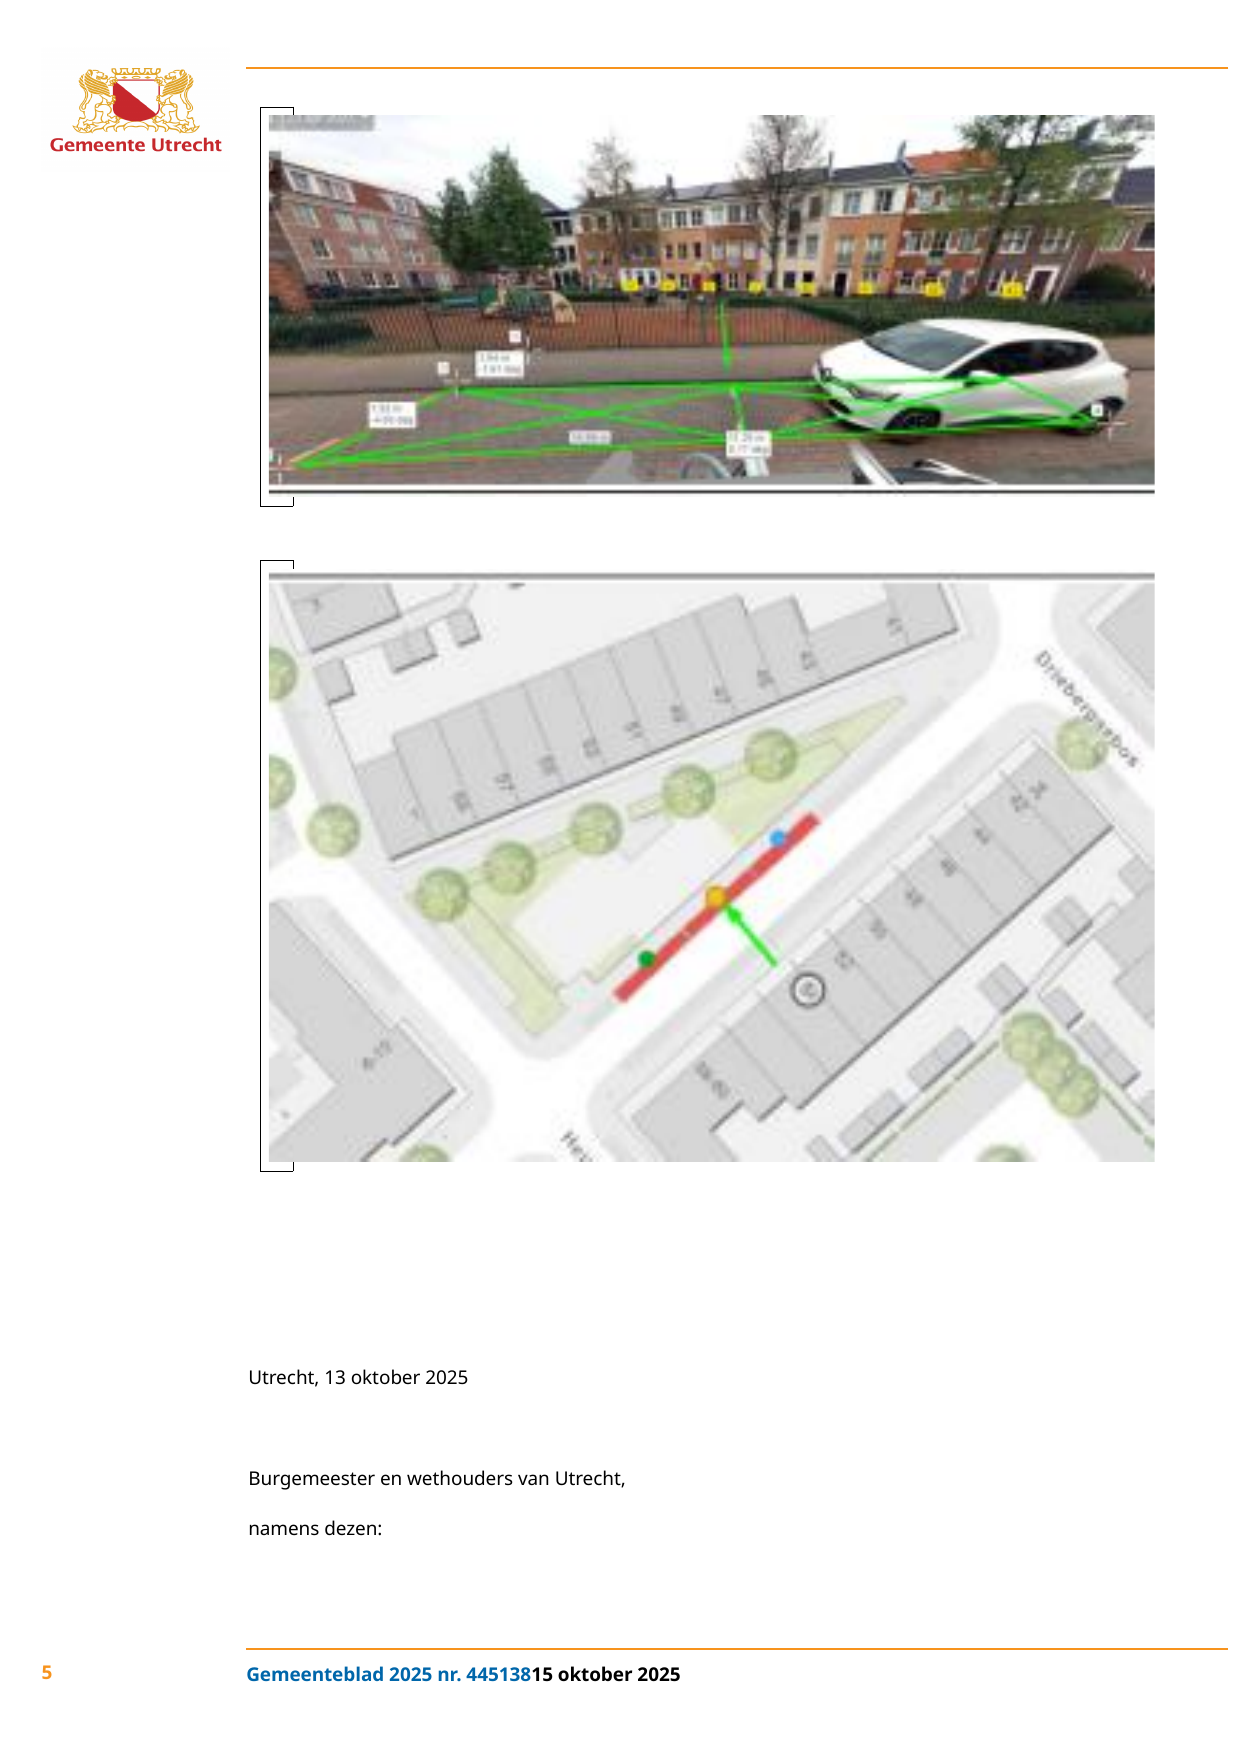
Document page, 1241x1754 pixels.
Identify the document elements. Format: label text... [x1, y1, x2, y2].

picture [268, 115, 1155, 497]
picture [41, 47, 231, 172]
picture [268, 569, 1155, 1162]
text namens dezen: [248, 1516, 1152, 1541]
text Utrecht, 13 oktober 2025 [248, 1364, 1152, 1390]
text Burgemeester en wethouders van Utrecht, [248, 1465, 1152, 1491]
